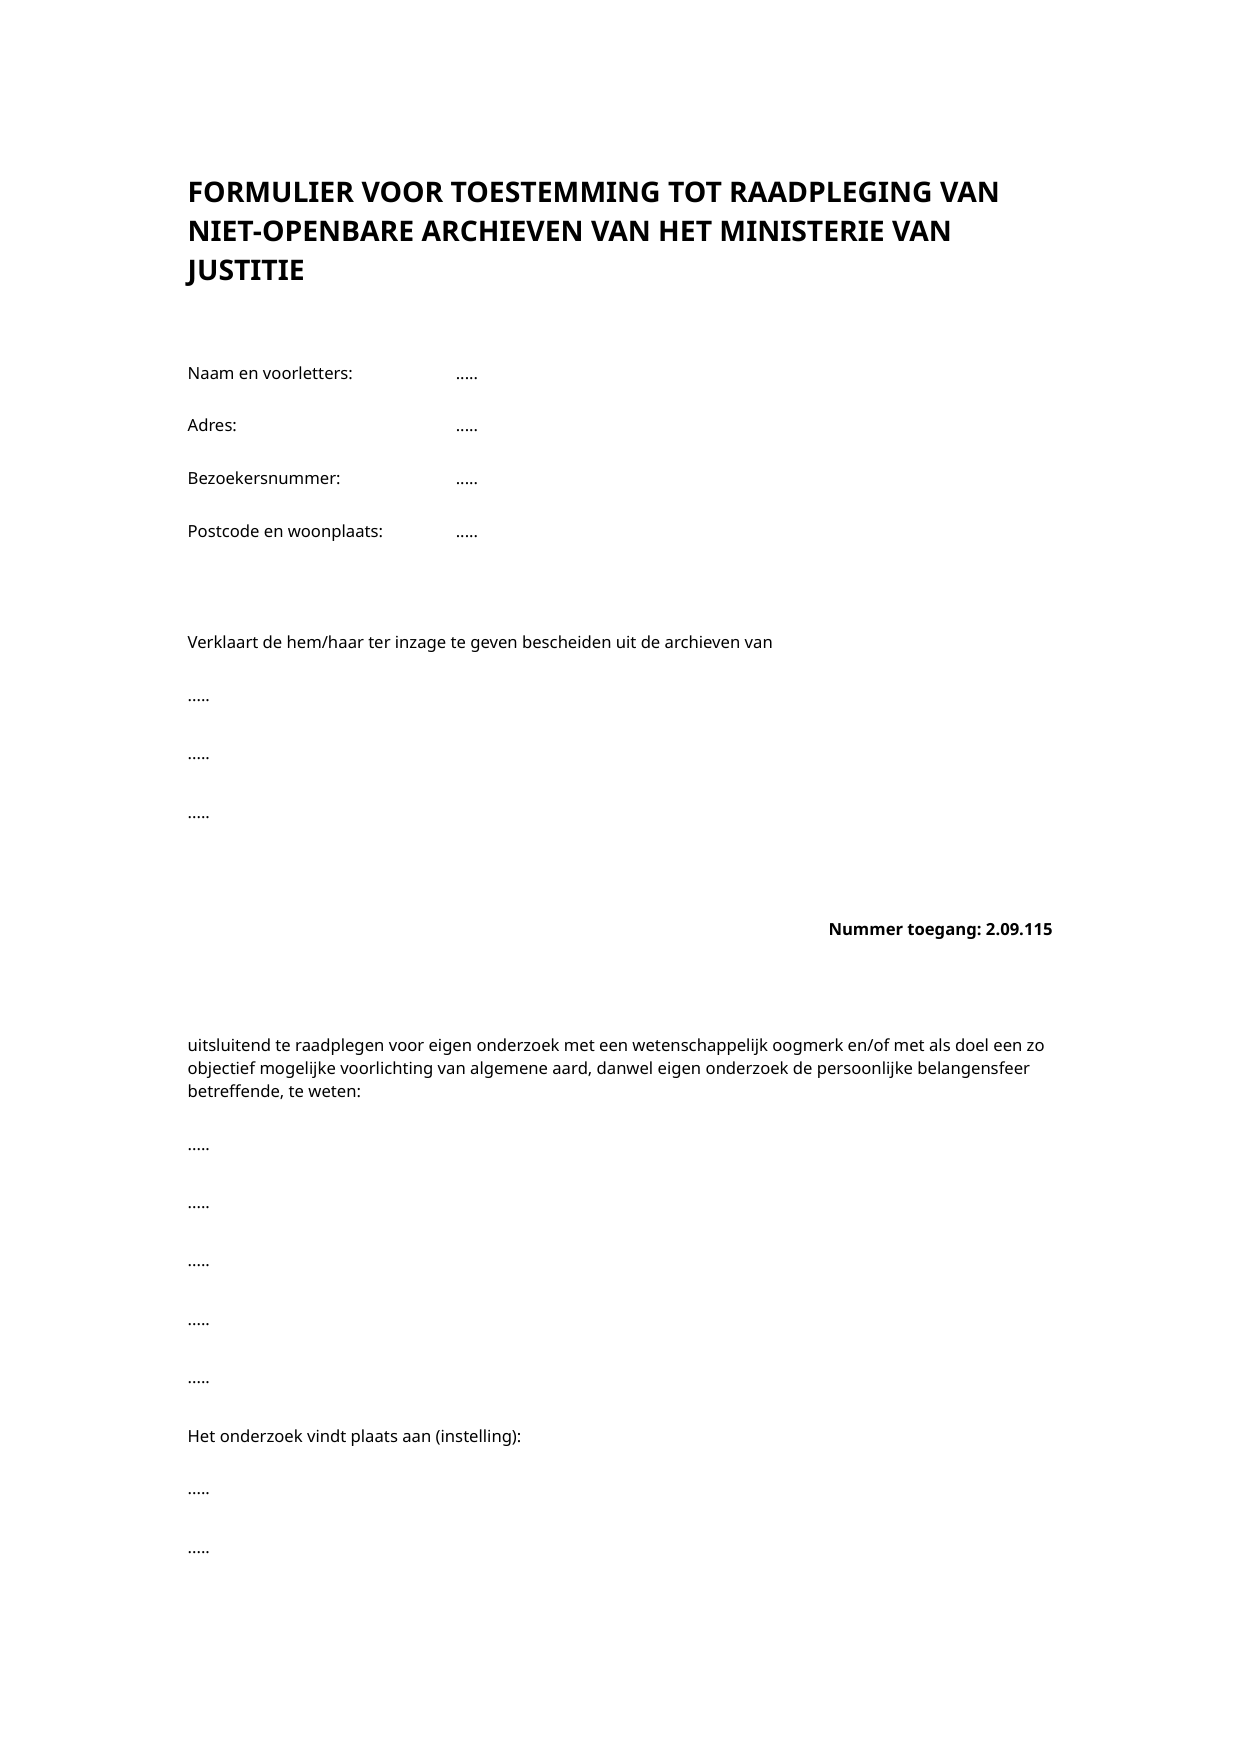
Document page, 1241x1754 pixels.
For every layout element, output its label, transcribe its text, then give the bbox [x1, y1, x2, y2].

table_cell ..... [188, 1535, 456, 1594]
table_cell ..... [188, 800, 456, 859]
table_cell ..... [188, 1191, 456, 1249]
table_cell [188, 572, 456, 631]
table_cell [188, 976, 456, 1034]
table_cell [456, 976, 1053, 1034]
table_cell ..... [188, 1308, 456, 1366]
table_cell ..... [188, 742, 456, 800]
table_cell [456, 1535, 1053, 1594]
table_cell [188, 917, 456, 976]
table_cell [456, 800, 1053, 859]
table_cell Het onderzoek vindt plaats aan (instelling): [188, 1424, 1053, 1477]
table_cell [456, 1308, 1053, 1366]
table_cell [456, 1477, 1053, 1535]
table_cell Postcode en woonplaats: [188, 520, 456, 572]
table_cell ..... [188, 1477, 456, 1535]
table_header Naam en voorletters: [188, 361, 456, 414]
table_header ..... [456, 361, 1053, 414]
table_cell Nummer toegang: 2.09.115 [456, 917, 1053, 976]
table_cell uitsluitend te raadplegen voor eigen onderzoek met een wetenschappelijk oogmerk en/of met als doel een zo objectief mogelijke voorlichting van algemene aard, danwel eigen onderzoek de persoonlijke belangensfeer betreffende, te weten: [188, 1034, 1053, 1132]
table_cell [456, 742, 1053, 800]
table_cell ..... [456, 414, 1053, 467]
table_cell [456, 683, 1053, 742]
table_cell ..... [188, 1249, 456, 1307]
table_cell [456, 572, 1053, 631]
table_cell ..... [188, 1132, 456, 1191]
table_cell [456, 1191, 1053, 1249]
table_cell ..... [456, 467, 1053, 519]
table_cell [456, 1132, 1053, 1191]
table_cell Bezoekersnummer: [188, 467, 456, 519]
table_cell [456, 1366, 1053, 1424]
table_cell [188, 859, 1053, 917]
table_cell [456, 1249, 1053, 1307]
table_cell ..... [188, 683, 456, 742]
subtitle FORMULIER VOOR TOESTEMMING TOT RAADPLEGING VAN NIET-OPENBARE ARCHIEVEN VAN HET MINISTERIE VAN JUSTITIE [187, 172, 1053, 288]
table_cell Adres: [188, 414, 456, 467]
table_cell ..... [188, 1366, 456, 1424]
table_cell Verklaart de hem/haar ter inzage te geven bescheiden uit de archieven van [188, 631, 1053, 683]
table_cell ..... [456, 520, 1053, 572]
